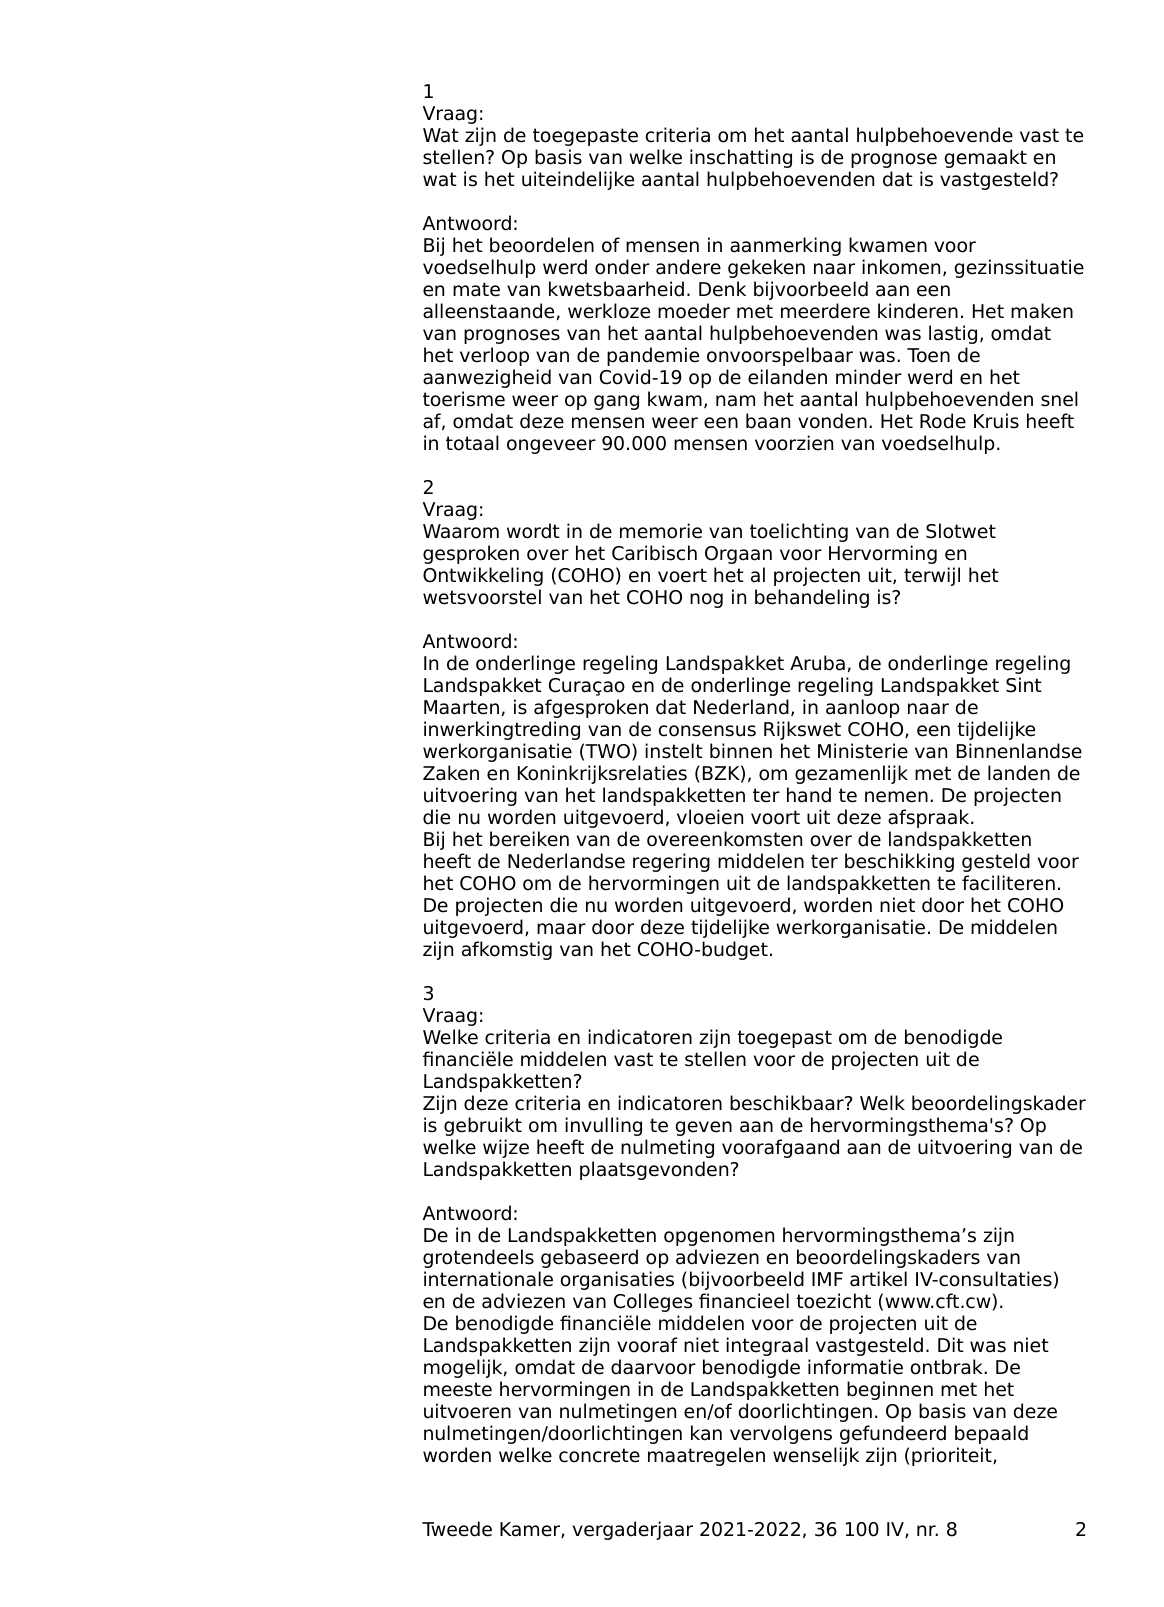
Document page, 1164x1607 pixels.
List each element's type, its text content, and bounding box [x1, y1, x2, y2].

text Vraag: [422, 103, 1087, 125]
text De benodigde financiële middelen voor de projecten uit de Landspakketten zijn vooraf niet integraal vastgesteld. Dit was niet mogelijk, omdat de daarvoor benodigde informatie ontbrak. De meeste hervormingen in de Landspakketten beginnen met het uitvoeren van nulmetingen en/of doorlichtingen. Op basis van deze nulmetingen/doorlichtingen kan vervolgens gefundeerd bepaald worden welke concrete maatregelen wenselijk zijn (prioriteit, [422, 1313, 1087, 1467]
text Wat zijn de toegepaste criteria om het aantal hulpbehoevende vast te stellen? Op basis van welke inschatting is de prognose gemaakt en wat is het uiteindelijke aantal hulpbehoevenden dat is vastgesteld? [422, 125, 1087, 191]
text Bij het bereiken van de overeenkomsten over de landspakketten heeft de Nederlandse regering middelen ter beschikking gesteld voor het COHO om de hervormingen uit de landspakketten te faciliteren. [422, 829, 1087, 895]
text In de onderlinge regeling Landspakket Aruba, de onderlinge regeling Landspakket Curaçao en de onderlinge regeling Landspakket Sint Maarten, is afgesproken dat Nederland, in aanloop naar de inwerkingtreding van de consensus Rijkswet COHO, een tijdelijke werkorganisatie (TWO) instelt binnen het Ministerie van Binnenlandse Zaken en Koninkrijksrelaties (BZK), om gezamenlijk met de landen de uitvoering van het landspakketten ter hand te nemen. De projecten die nu worden uitgevoerd, vloeien voort uit deze afspraak. [422, 653, 1087, 829]
text 2 [422, 477, 1087, 499]
text De projecten die nu worden uitgevoerd, worden niet door het COHO uitgevoerd, maar door deze tijdelijke werkorganisatie. De middelen zijn afkomstig van het COHO-budget. [422, 895, 1087, 961]
text 3 [422, 983, 1087, 1005]
text Antwoord: [422, 1203, 1087, 1225]
text De in de Landspakketten opgenomen hervormingsthema’s zijn grotendeels gebaseerd op adviezen en beoordelingskaders van internationale organisaties (bijvoorbeeld IMF artikel IV-consultaties) en de adviezen van Colleges financieel toezicht (www.cft.cw). [422, 1225, 1087, 1313]
text Antwoord: [422, 213, 1087, 235]
text 1 [422, 81, 1087, 103]
text Antwoord: [422, 631, 1087, 653]
text Welke criteria en indicatoren zijn toegepast om de benodigde financiële middelen vast te stellen voor de projecten uit de Landspakketten? [422, 1027, 1087, 1093]
text Bij het beoordelen of mensen in aanmerking kwamen voor voedselhulp werd onder andere gekeken naar inkomen, gezinssituatie en mate van kwetsbaarheid. Denk bijvoorbeeld aan een alleenstaande, werkloze moeder met meerdere kinderen. Het maken van prognoses van het aantal hulpbehoevenden was lastig, omdat het verloop van de pandemie onvoorspelbaar was. Toen de aanwezigheid van Covid-19 op de eilanden minder werd en het toerisme weer op gang kwam, nam het aantal hulpbehoevenden snel af, omdat deze mensen weer een baan vonden. Het Rode Kruis heeft in totaal ongeveer 90.000 mensen voorzien van voedselhulp. [422, 235, 1087, 455]
text Vraag: [422, 499, 1087, 521]
text Vraag: [422, 1005, 1087, 1027]
text Zijn deze criteria en indicatoren beschikbaar? Welk beoordelingskader is gebruikt om invulling te geven aan de hervormingsthema's? Op welke wijze heeft de nulmeting voorafgaand aan de uitvoering van de Landspakketten plaatsgevonden? [422, 1093, 1087, 1181]
text Waarom wordt in de memorie van toelichting van de Slotwet gesproken over het Caribisch Orgaan voor Hervorming en Ontwikkeling (COHO) en voert het al projecten uit, terwijl het wetsvoorstel van het COHO nog in behandeling is? [422, 521, 1087, 609]
